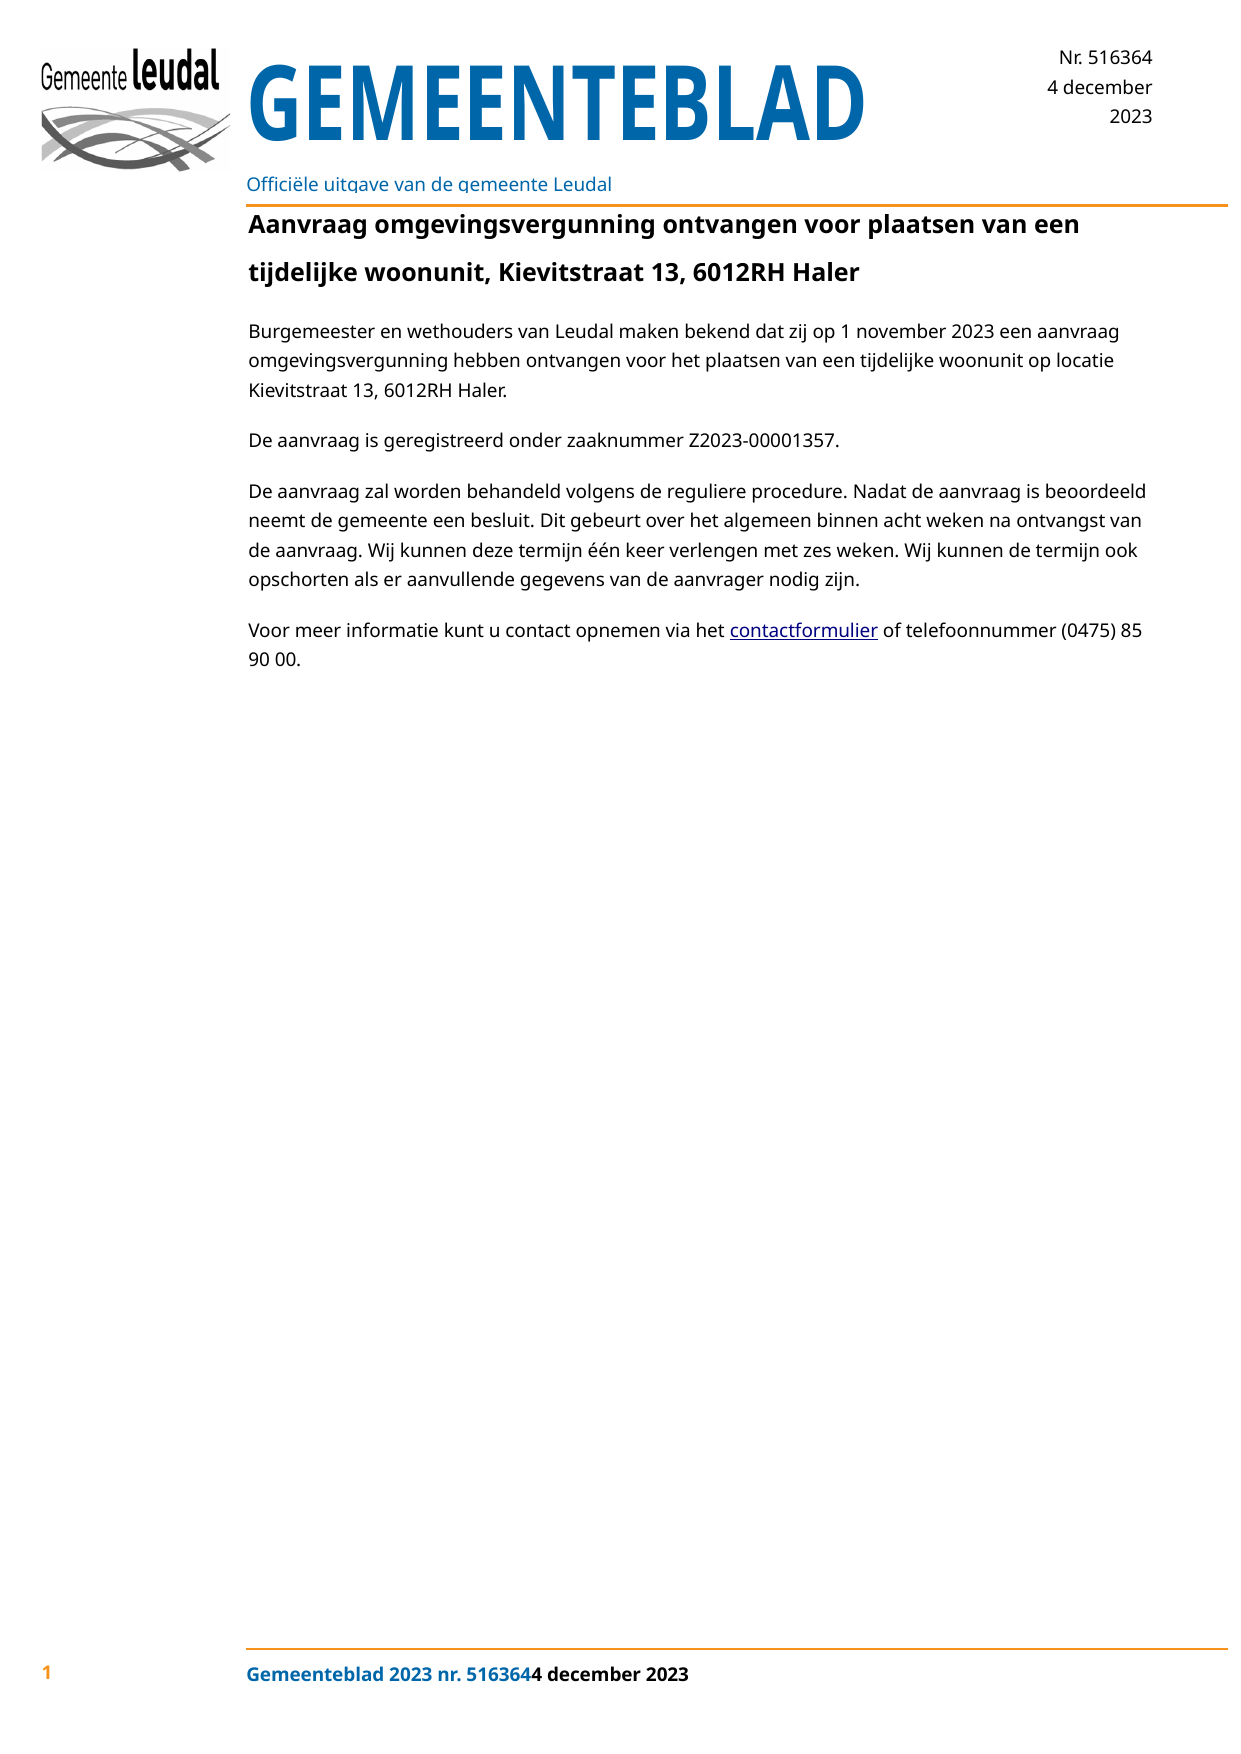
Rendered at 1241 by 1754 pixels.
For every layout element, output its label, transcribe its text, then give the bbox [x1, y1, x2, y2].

text Voor meer informatie kunt u contact opnemen via het contactformulier of telefoonnummer (0475) 85 90 00. [248, 617, 1152, 672]
text De aanvraag zal worden behandeld volgens de reguliere procedure. Nadat de aanvraag is beoordeeld neemt de gemeente een besluit. Dit gebeurt over het algemeen binnen acht weken na ontvangst van de aanvraag. Wij kunnen deze termijn één keer verlengen met zes weken. Wij kunnen de termijn ook opschorten als er aanvullende gegevens van de aanvrager nodig zijn. [248, 478, 1152, 592]
text Aanvraag omgevingsvergunning ontvangen voor plaatsen van een tijdelijke woonunit, Kievitstraat 13, 6012RH Haler [248, 207, 1152, 288]
picture [41, 47, 231, 172]
text De aanvraag is geregistreerd onder zaaknummer Z2023-00001357. [248, 427, 1152, 453]
text Burgemeester en wethouders van Leudal maken bekend dat zij op 1 november 2023 een aanvraag omgevingsvergunning hebben ontvangen voor het plaatsen van een tijdelijke woonunit op locatie Kievitstraat 13, 6012RH Haler. [248, 318, 1152, 403]
